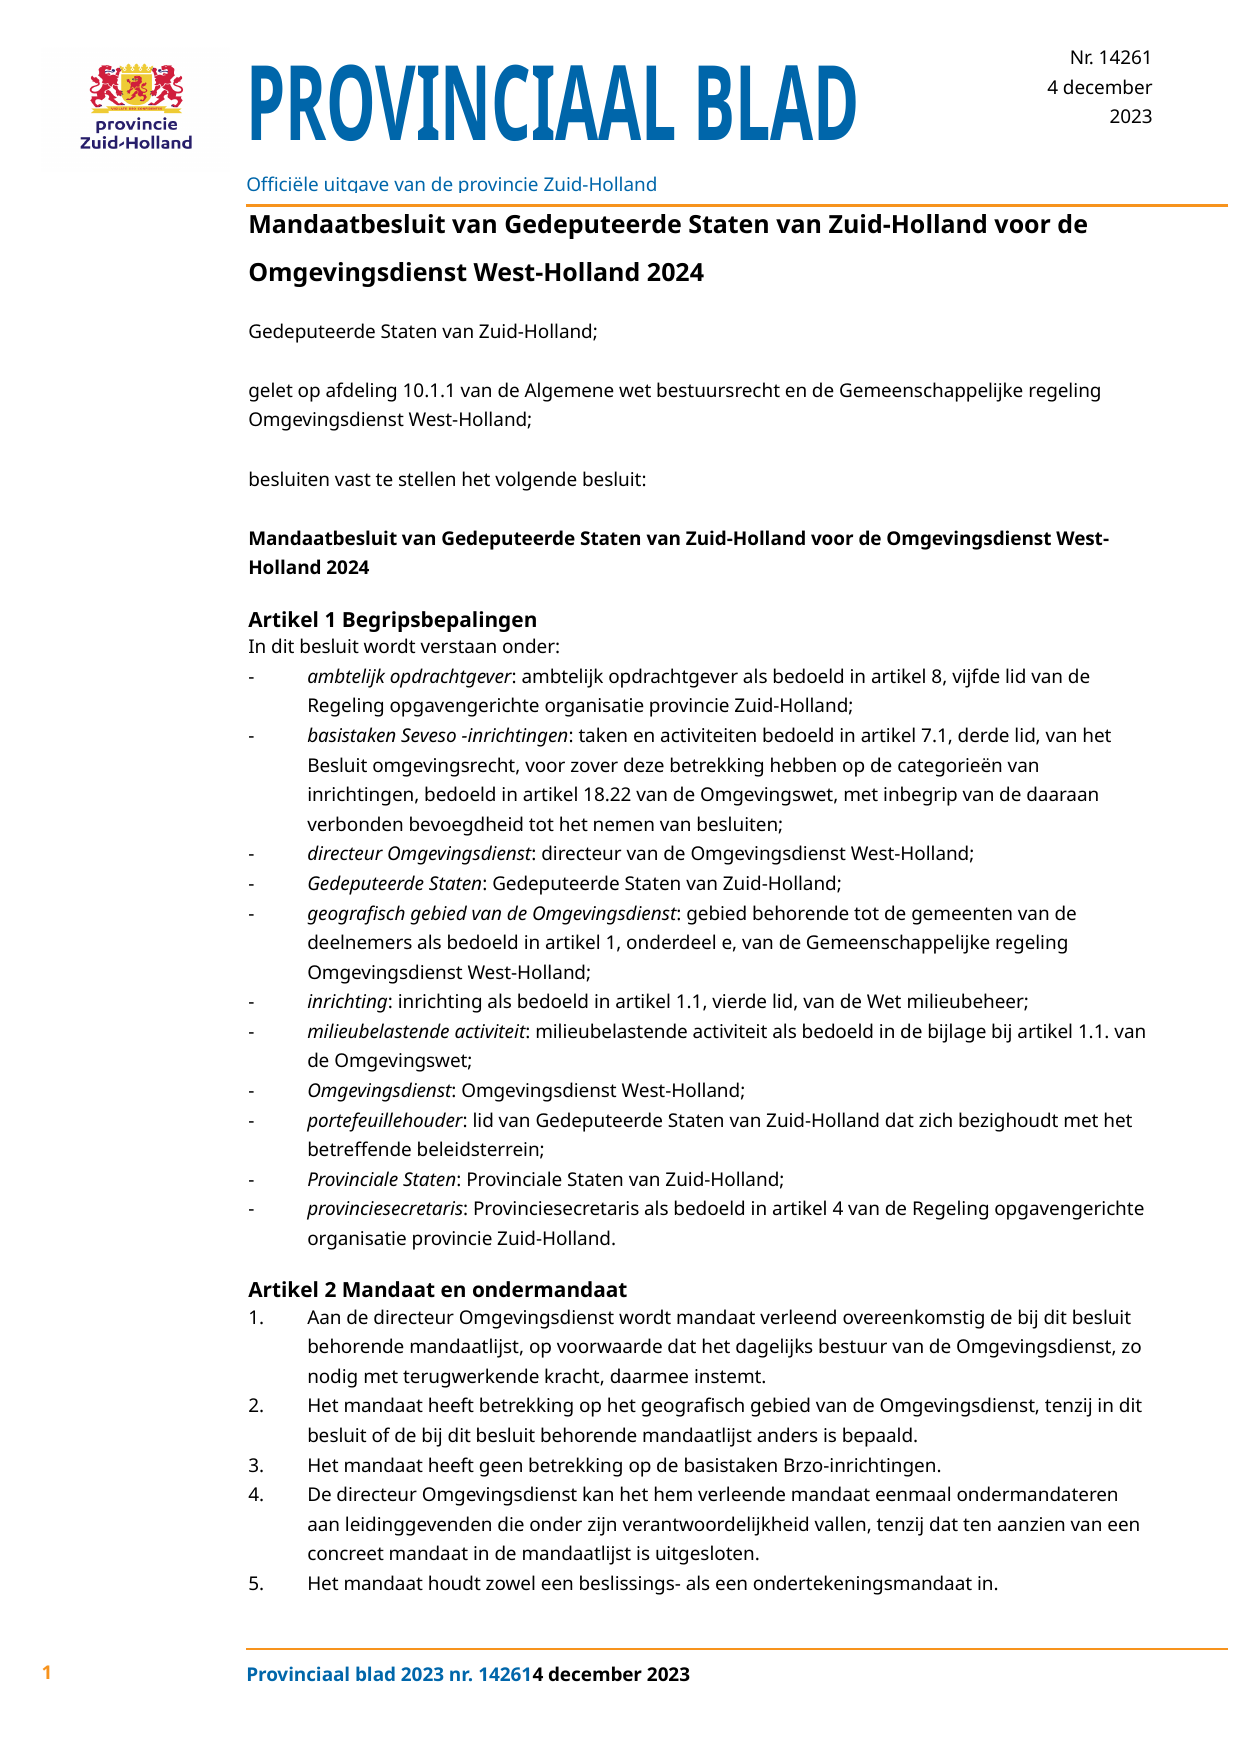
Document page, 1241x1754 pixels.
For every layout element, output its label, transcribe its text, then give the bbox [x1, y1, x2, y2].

text Mandaatbesluit van Gedeputeerde Staten van Zuid-Holland voor de Omgevingsdienst West-Holland 2024 [248, 207, 1152, 288]
list Het mandaat houdt zowel een beslissings- als een ondertekeningsmandaat in. [248, 1570, 1152, 1596]
list Het mandaat heeft geen betrekking op de basistaken Brzo-inrichtingen. [248, 1452, 1152, 1478]
list Het mandaat heeft betrekking op het geografisch gebied van de Omgevingsdienst, tenzij in dit besluit of de bij dit besluit behorende mandaatlijst anders is bepaald. [248, 1393, 1152, 1448]
list milieubelastende activiteit: milieubelastende activiteit als bedoeld in de bijlage bij artikel 1.1. van de Omgevingswet; [248, 1018, 1152, 1073]
text Gedeputeerde Staten van Zuid-Holland; [248, 318, 1152, 344]
text besluiten vast te stellen het volgende besluit: [248, 466, 1152, 492]
list basistaken Seveso -inrichtingen: taken en activiteiten bedoeld in artikel 7.1, derde lid, van het Besluit omgevingsrecht, voor zover deze betrekking hebben op de categorieën van inrichtingen, bedoeld in artikel 18.22 van de Omgevingswet, met inbegrip van de daaraan verbonden bevoegdheid tot het nemen van besluiten; [248, 722, 1152, 837]
list Aan de directeur Omgevingsdienst wordt mandaat verleend overeenkomstig de bij dit besluit behorende mandaatlijst, op voorwaarde dat het dagelijks bestuur van de Omgevingsdienst, zo nodig met terugwerkende kracht, daarmee instemt. [248, 1304, 1152, 1389]
list portefeuillehouder: lid van Gedeputeerde Staten van Zuid-Holland dat zich bezighoudt met het betreffende beleidsterrein; [248, 1107, 1152, 1162]
text In dit besluit wordt verstaan onder: [248, 633, 1152, 659]
list inrichting: inrichting als bedoeld in artikel 1.1, vierde lid, van de Wet milieubeheer; [248, 988, 1152, 1014]
list ambtelijk opdrachtgever: ambtelijk opdrachtgever als bedoeld in artikel 8, vijfde lid van de Regeling opgavengerichte organisatie provincie Zuid-Holland; [248, 663, 1152, 718]
list provinciesecretaris: Provinciesecretaris als bedoeld in artikel 4 van de Regeling opgavengerichte organisatie provincie Zuid-Holland. [248, 1196, 1152, 1251]
text Mandaatbesluit van Gedeputeerde Staten van Zuid-Holland voor de Omgevingsdienst West-Holland 2024 [248, 525, 1152, 580]
text Artikel 2 Mandaat en ondermandaat [248, 1276, 1152, 1304]
text Artikel 1 Begripsbepalingen [248, 605, 1152, 633]
list Omgevingsdienst: Omgevingsdienst West-Holland; [248, 1077, 1152, 1103]
list De directeur Omgevingsdienst kan het hem verleende mandaat eenmaal ondermandateren aan leidinggevenden die onder zijn verantwoordelijkheid vallen, tenzij dat ten aanzien van een concreet mandaat in de mandaatlijst is uitgesloten. [248, 1481, 1152, 1566]
list Provinciale Staten: Provinciale Staten van Zuid-Holland; [248, 1166, 1152, 1192]
list Gedeputeerde Staten: Gedeputeerde Staten van Zuid-Holland; [248, 870, 1152, 896]
list directeur Omgevingsdienst: directeur van de Omgevingsdienst West-Holland; [248, 841, 1152, 866]
text gelet op afdeling 10.1.1 van de Algemene wet bestuursrecht en de Gemeenschappelijke regeling Omgevingsdienst West-Holland; [248, 377, 1152, 432]
picture [41, 47, 231, 172]
list geografisch gebied van de Omgevingsdienst: gebied behorende tot de gemeenten van de deelnemers als bedoeld in artikel 1, onderdeel e, van de Gemeenschappelijke regeling Omgevingsdienst West-Holland; [248, 900, 1152, 984]
